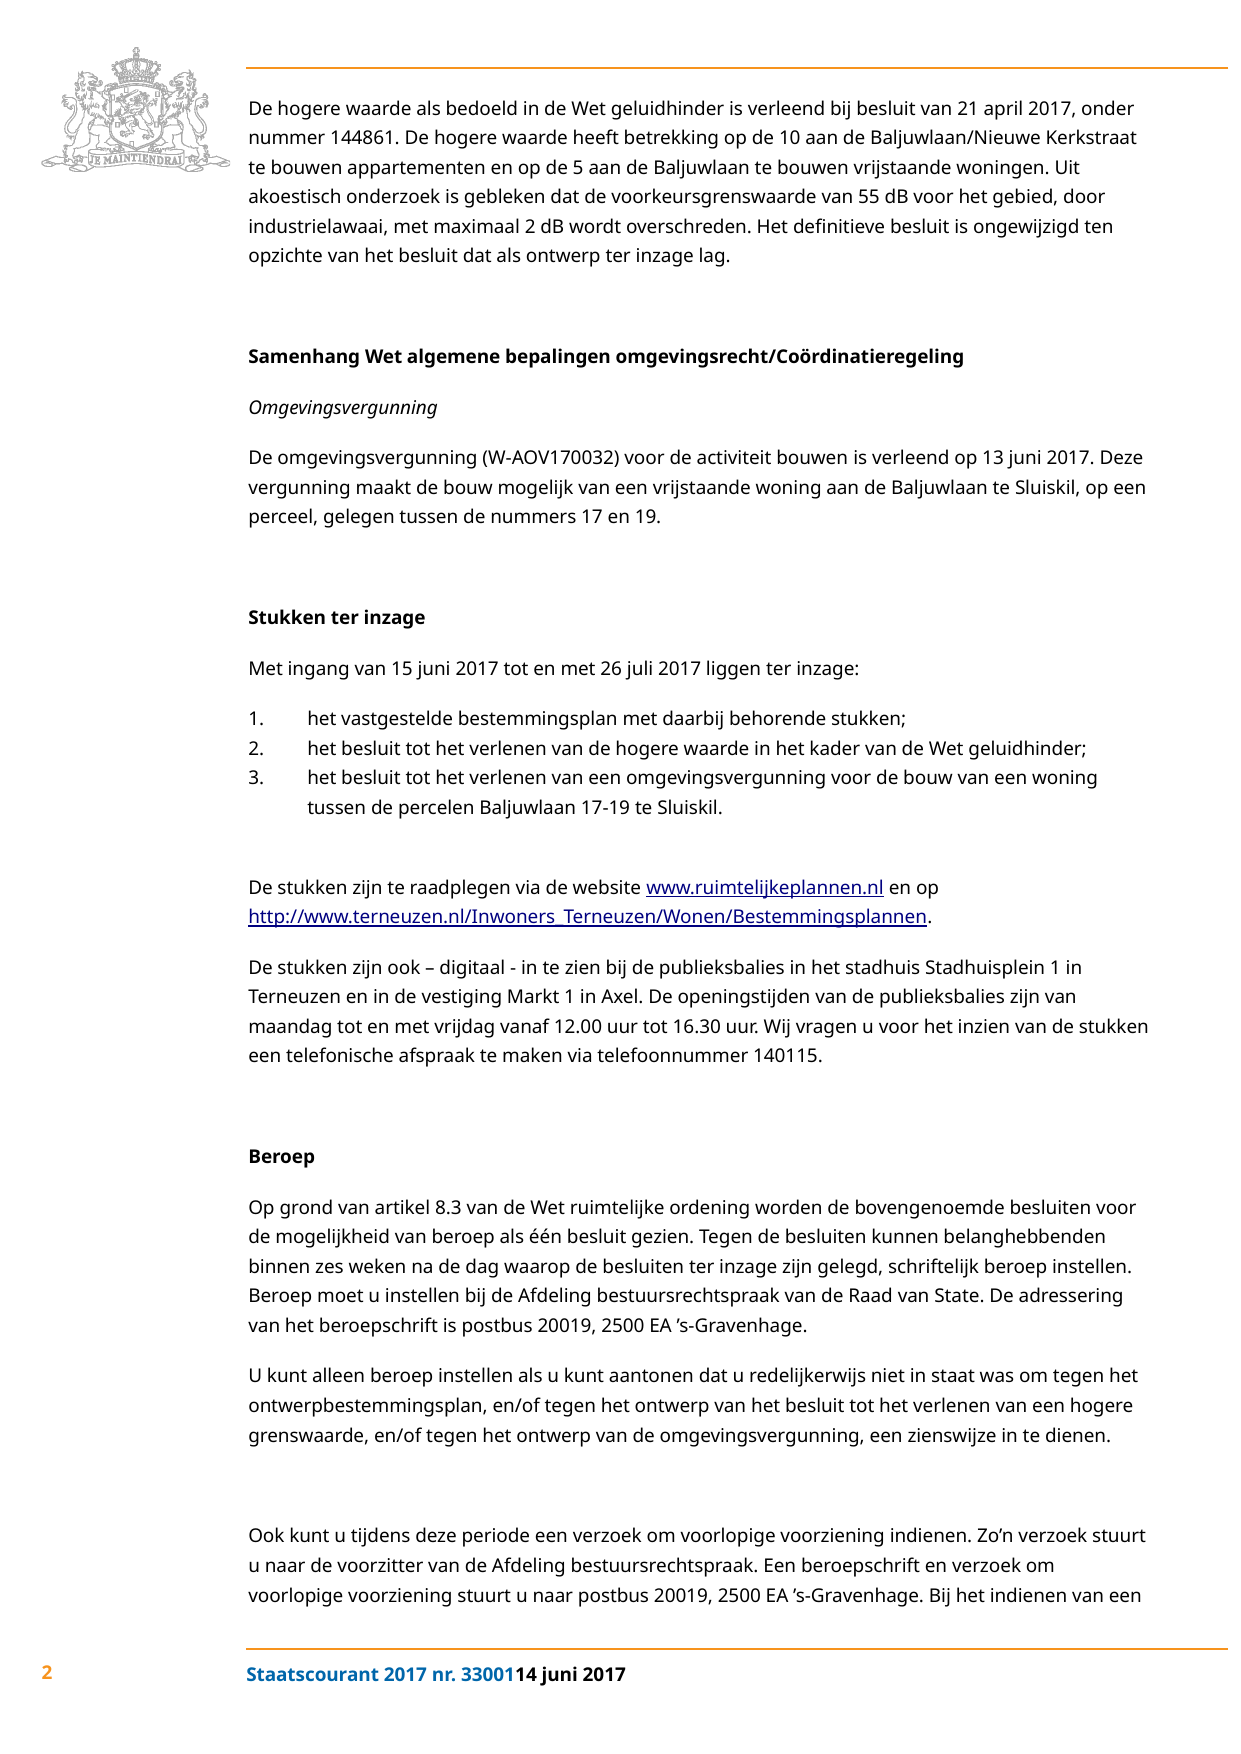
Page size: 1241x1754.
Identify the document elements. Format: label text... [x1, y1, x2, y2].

text U kunt alleen beroep instellen als u kunt aantonen dat u redelijkerwijs niet in staat was om tegen het ontwerpbestemmingsplan, en/of tegen het ontwerp van het besluit tot het verlenen van een hogere grenswaarde, en/of tegen het ontwerp van de omgevingsvergunning, een zienswijze in te dienen. [248, 1363, 1152, 1448]
list het vastgestelde bestemmingsplan met daarbij behorende stukken; [248, 705, 1152, 731]
text De hogere waarde als bedoeld in de Wet geluidhinder is verleend bij besluit van 21 april 2017, onder nummer 144861. De hogere waarde heeft betrekking op de 10 aan de Baljuwlaan/Nieuwe Kerkstraat te bouwen appartementen en op de 5 aan de Baljuwlaan te bouwen vrijstaande woningen. Uit akoestisch onderzoek is gebleken dat de voorkeursgrenswaarde van 55 dB voor het gebied, door industrielawaai, met maximaal 2 dB wordt overschreden. Het definitieve besluit is ongewijzigd ten opzichte van het besluit dat als ontwerp ter inzage lag. [248, 95, 1152, 268]
text Beroep [248, 1143, 1152, 1169]
text Op grond van artikel 8.3 van de Wet ruimtelijke ordening worden de bovengenoemde besluiten voor de mogelijkheid van beroep als één besluit gezien. Tegen de besluiten kunnen belanghebbenden binnen zes weken na de dag waarop de besluiten ter inzage zijn gelegd, schriftelijk beroep instellen. Beroep moet u instellen bij de Afdeling bestuursrechtspraak van de Raad van State. De adressering van het beroepschrift is postbus 20019, 2500 EA ’s-Gravenhage. [248, 1194, 1152, 1338]
list het besluit tot het verlenen van de hogere waarde in het kader van de Wet geluidhinder; [248, 735, 1152, 761]
picture [41, 47, 231, 172]
text Met ingang van 15 juni 2017 tot en met 26 juli 2017 liggen ter inzage: [248, 655, 1152, 681]
text De omgevingsvergunning (W-AOV170032) voor de activiteit bouwen is verleend op 13 juni 2017. Deze vergunning maakt de bouw mogelijk van een vrijstaande woning aan de Baljuwlaan te Sluiskil, op een perceel, gelegen tussen de nummers 17 en 19. [248, 444, 1152, 529]
list het besluit tot het verlenen van een omgevingsvergunning voor de bouw van een woning tussen de percelen Baljuwlaan 17-19 te Sluiskil. [248, 764, 1152, 820]
text De stukken zijn te raadplegen via de website www.ruimtelijkeplannen.nl en op http://www.terneuzen.nl/Inwoners_Terneuzen/Wonen/Bestemmingsplannen. [248, 874, 1152, 929]
text Ook kunt u tijdens deze periode een verzoek om voorlopige voorziening indienen. Zo’n verzoek stuurt u naar de voorzitter van de Afdeling bestuursrechtspraak. Een beroepschrift en verzoek om voorlopige voorziening stuurt u naar postbus 20019, 2500 EA ’s-Gravenhage. Bij het indienen van een [248, 1523, 1152, 1608]
text Omgevingsvergunning [248, 394, 1152, 420]
text Samenhang Wet algemene bepalingen omgevingsrecht/Coördinatieregeling [248, 343, 1152, 369]
text De stukken zijn ook – digitaal - in te zien bij de publieksbalies in het stadhuis Stadhuisplein 1 in Terneuzen en in de vestiging Markt 1 in Axel. De openingstijden van de publieksbalies zijn van maandag tot en met vrijdag vanaf 12.00 uur tot 16.30 uur. Wij vragen u voor het inzien van de stukken een telefonische afspraak te maken via telefoonnummer 140115. [248, 954, 1152, 1068]
text Stukken ter inzage [248, 604, 1152, 630]
